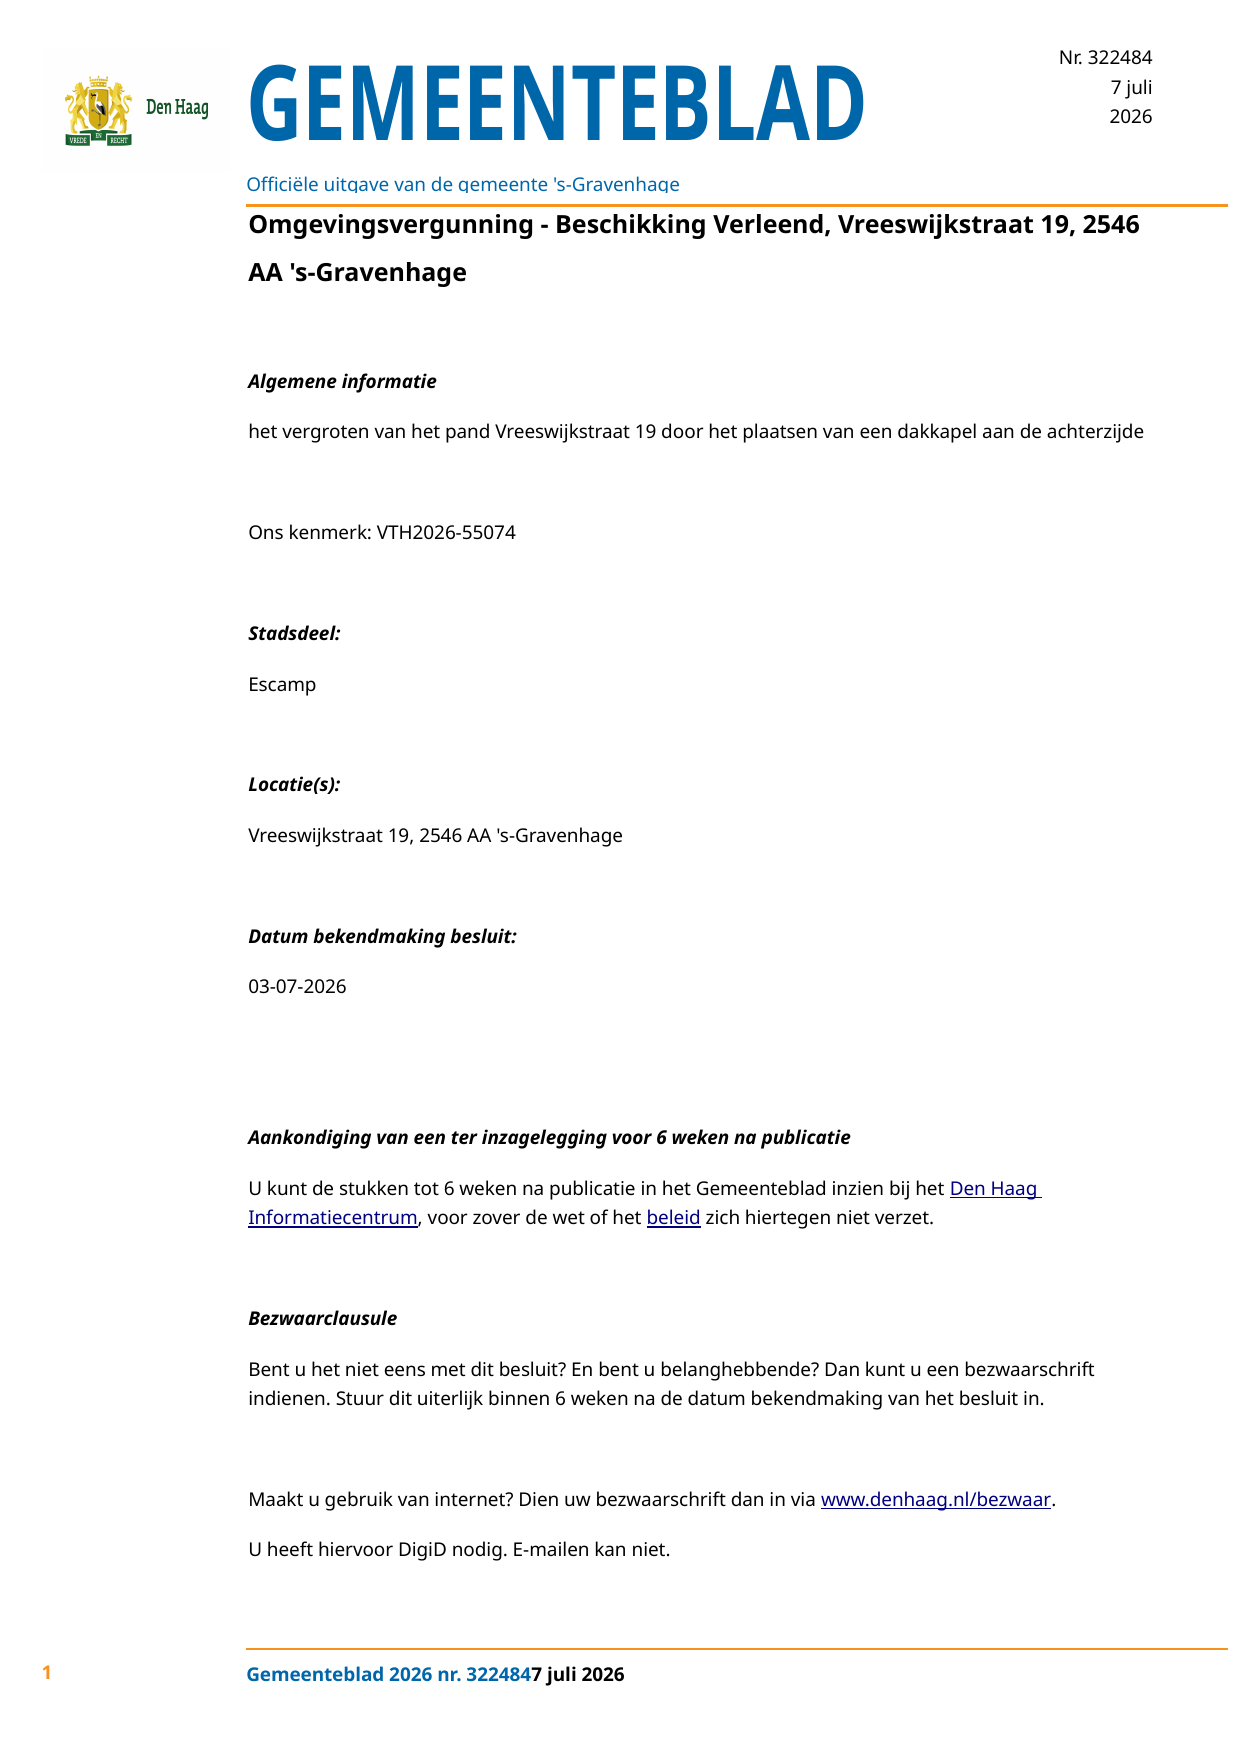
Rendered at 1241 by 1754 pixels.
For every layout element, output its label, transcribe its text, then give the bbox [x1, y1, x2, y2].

text U kunt de stukken tot 6 weken na publicatie in het Gemeenteblad inzien bij het Den Haag Informatiecentrum, voor zover de wet of het beleid zich hiertegen niet verzet. [248, 1175, 1152, 1230]
text Ons kenmerk: VTH2026-55074 [248, 519, 1152, 545]
text Stadsdeel: [248, 620, 1152, 646]
text Bent u het niet eens met dit besluit? En bent u belanghebbende? Dan kunt u een bezwaarschrift indienen. Stuur dit uiterlijk binnen 6 weken na de datum bekendmaking van het besluit in. [248, 1356, 1152, 1411]
text Escamp [248, 671, 1152, 697]
text Vreeswijkstraat 19, 2546 AA 's-Gravenhage [248, 822, 1152, 848]
text 03-07-2026 [248, 973, 1152, 999]
text Datum bekendmaking besluit: [248, 923, 1152, 949]
text Locatie(s): [248, 772, 1152, 797]
picture [41, 47, 231, 172]
text Aankondiging van een ter inzagelegging voor 6 weken na publicatie [248, 1124, 1152, 1150]
text U heeft hiervoor DigiD nodig. E-mailen kan niet. [248, 1537, 1152, 1562]
text Omgevingsvergunning - Beschikking Verleend, Vreeswijkstraat 19, 2546 AA 's-Gravenhage [248, 207, 1152, 288]
text Maakt u gebruik van internet? Dien uw bezwaarschrift dan in via www.denhaag.nl/bezwaar. [248, 1486, 1152, 1512]
text het vergroten van het pand Vreeswijkstraat 19 door het plaatsen van een dakkapel aan de achterzijde [248, 419, 1152, 444]
text Algemene informatie [248, 368, 1152, 394]
text Bezwaarclausule [248, 1305, 1152, 1331]
